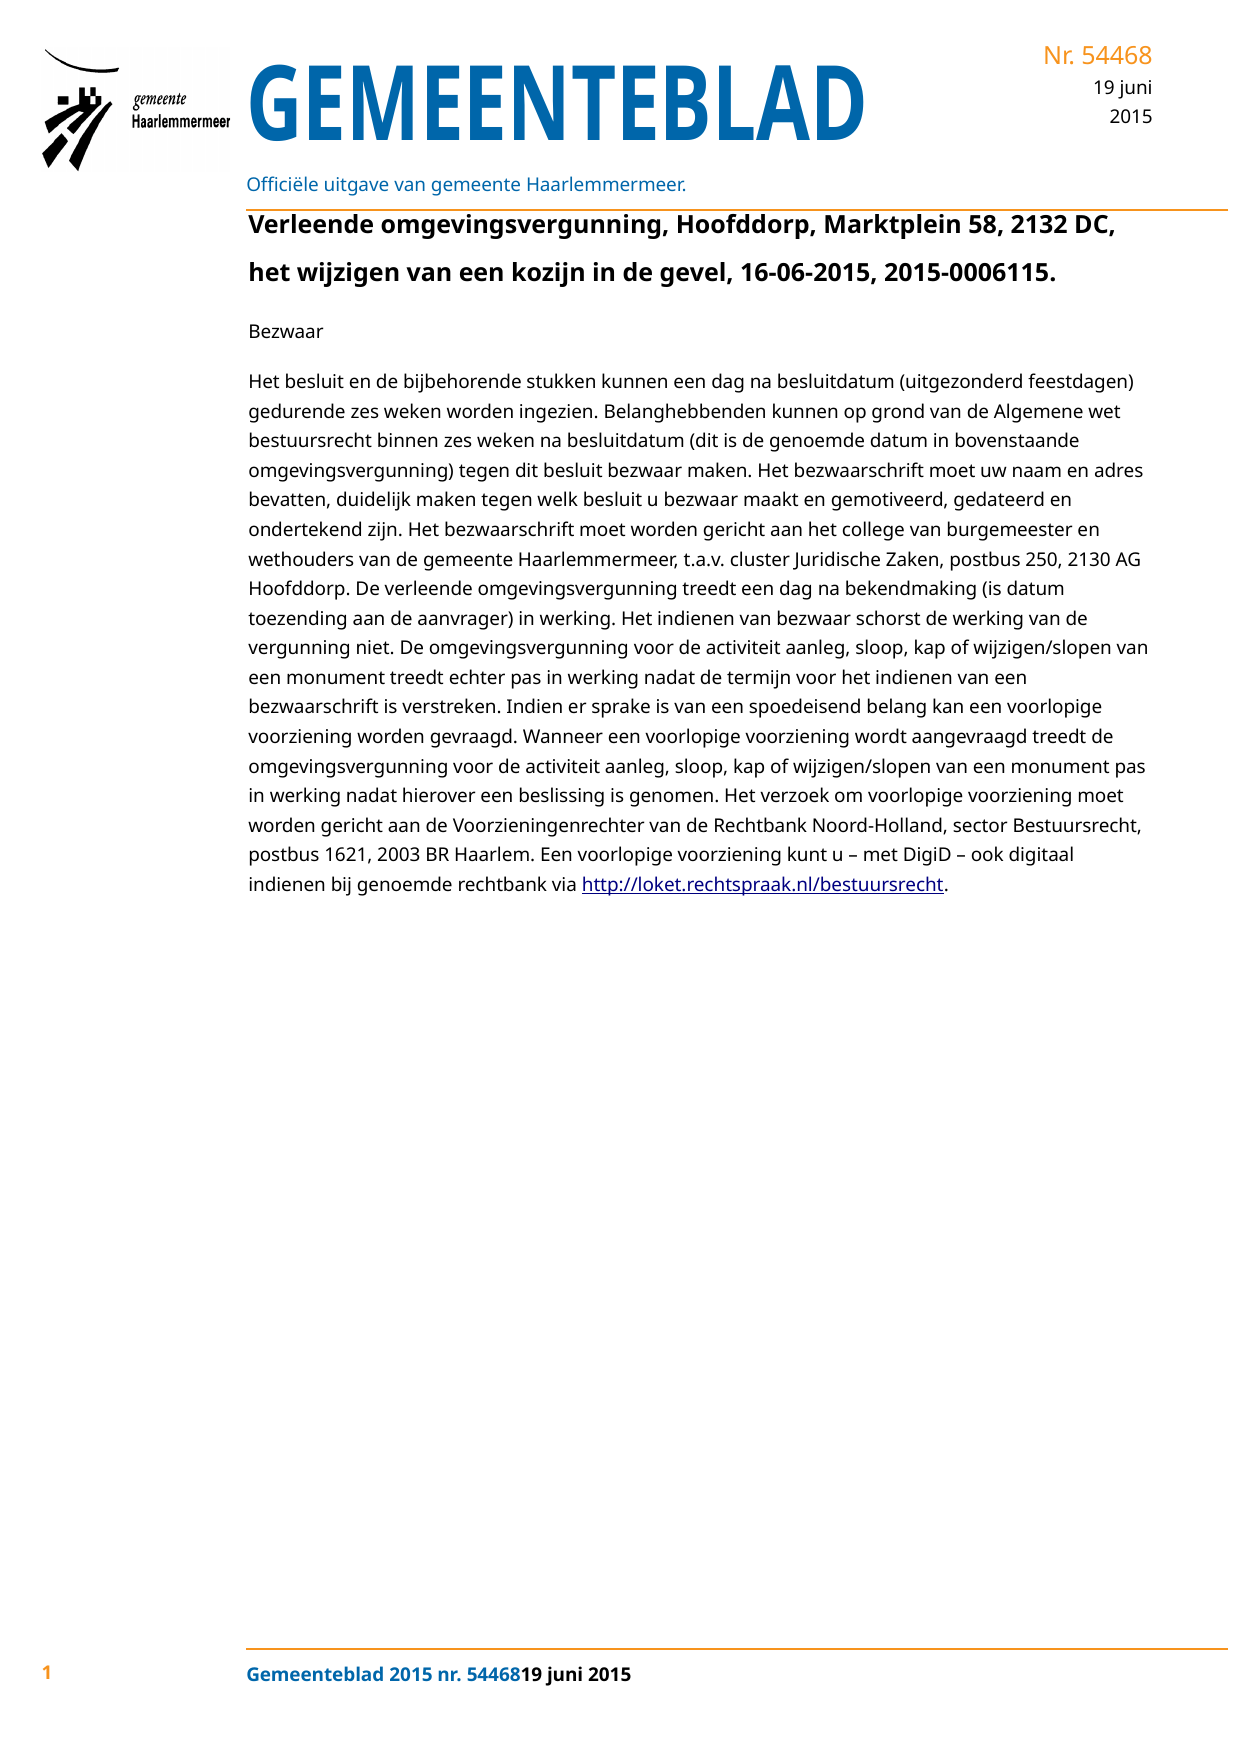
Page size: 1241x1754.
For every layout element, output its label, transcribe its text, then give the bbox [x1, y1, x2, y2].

picture [41, 47, 231, 172]
text Het besluit en de bijbehorende stukken kunnen een dag na besluitdatum (uitgezonderd feestdagen) gedurende zes weken worden ingezien. Belanghebbenden kunnen op grond van de Algemene wet bestuursrecht binnen zes weken na besluitdatum (dit is de genoemde datum in bovenstaande omgevingsvergunning) tegen dit besluit bezwaar maken. Het bezwaarschrift moet uw naam en adres bevatten, duidelijk maken tegen welk besluit u bezwaar maakt en gemotiveerd, gedateerd en ondertekend zijn. Het bezwaarschrift moet worden gericht aan het college van burgemeester en wethouders van de gemeente Haarlemmermeer, t.a.v. cluster Juridische Zaken, postbus 250, 2130 AG Hoofddorp. De verleende omgevingsvergunning treedt een dag na bekendmaking (is datum toezending aan de aanvrager) in werking. Het indienen van bezwaar schorst de werking van de vergunning niet. De omgevingsvergunning voor de activiteit aanleg, sloop, kap of wijzigen/slopen van een monument treedt echter pas in werking nadat de termijn voor het indienen van een bezwaarschrift is verstreken. Indien er sprake is van een spoedeisend belang kan een voorlopige voorziening worden gevraagd. Wanneer een voorlopige voorziening wordt aangevraagd treedt de omgevingsvergunning voor de activiteit aanleg, sloop, kap of wijzigen/slopen van een monument pas in werking nadat hierover een beslissing is genomen. Het verzoek om voorlopige voorziening moet worden gericht aan de Voorzieningenrechter van de Rechtbank Noord-Holland, sector Bestuursrecht, postbus 1621, 2003 BR Haarlem. Een voorlopige voorziening kunt u – met DigiD – ook digitaal indienen bij genoemde rechtbank via http://loket.rechtspraak.nl/bestuursrecht. [248, 368, 1152, 897]
text Bezwaar [248, 318, 1152, 344]
text Verleende omgevingsvergunning, Hoofddorp, Marktplein 58, 2132 DC, het wijzigen van een kozijn in de gevel, 16-06-2015, 2015-0006115. [248, 211, 1152, 288]
